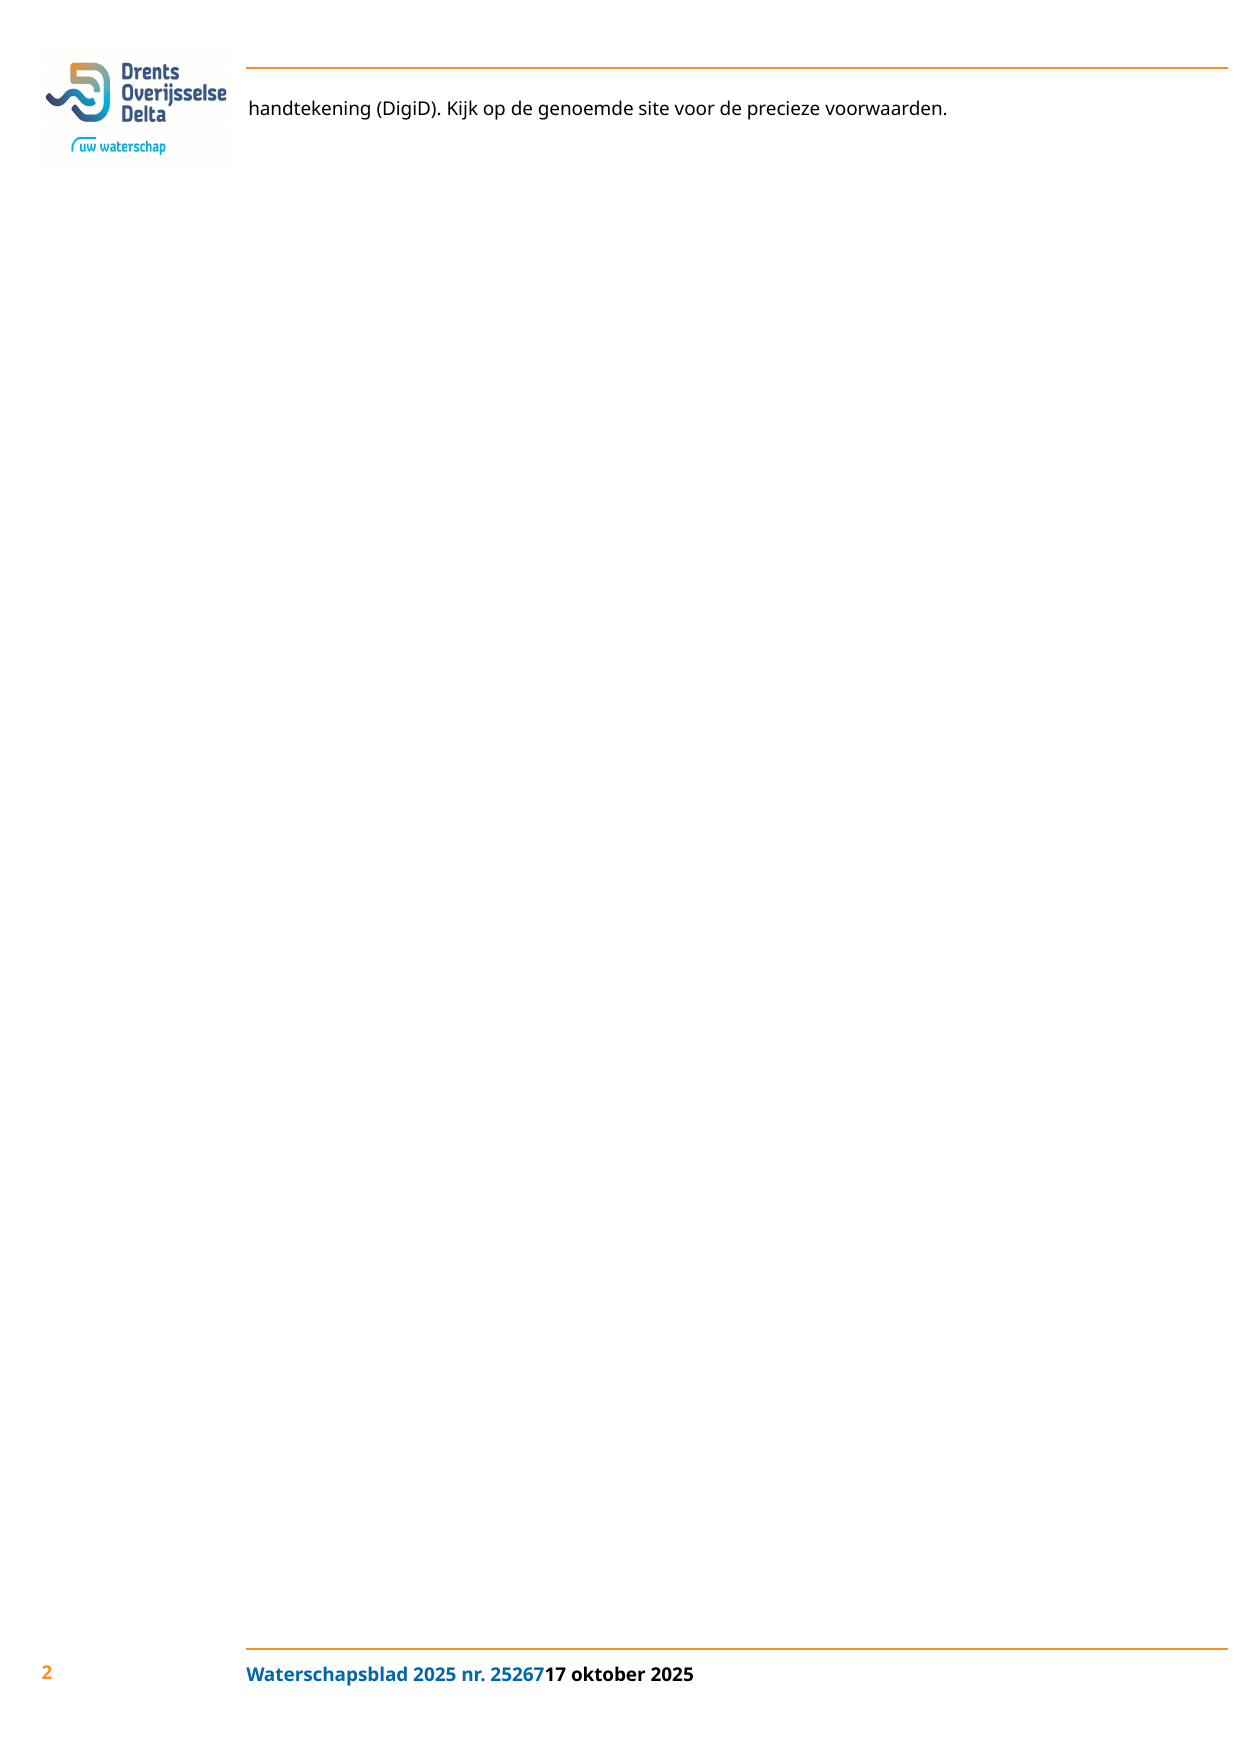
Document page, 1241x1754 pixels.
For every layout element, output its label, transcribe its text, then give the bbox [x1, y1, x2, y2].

picture [41, 47, 231, 172]
text handtekening (DigiD). Kijk op de genoemde site voor de precieze voorwaarden. [248, 95, 1152, 121]
